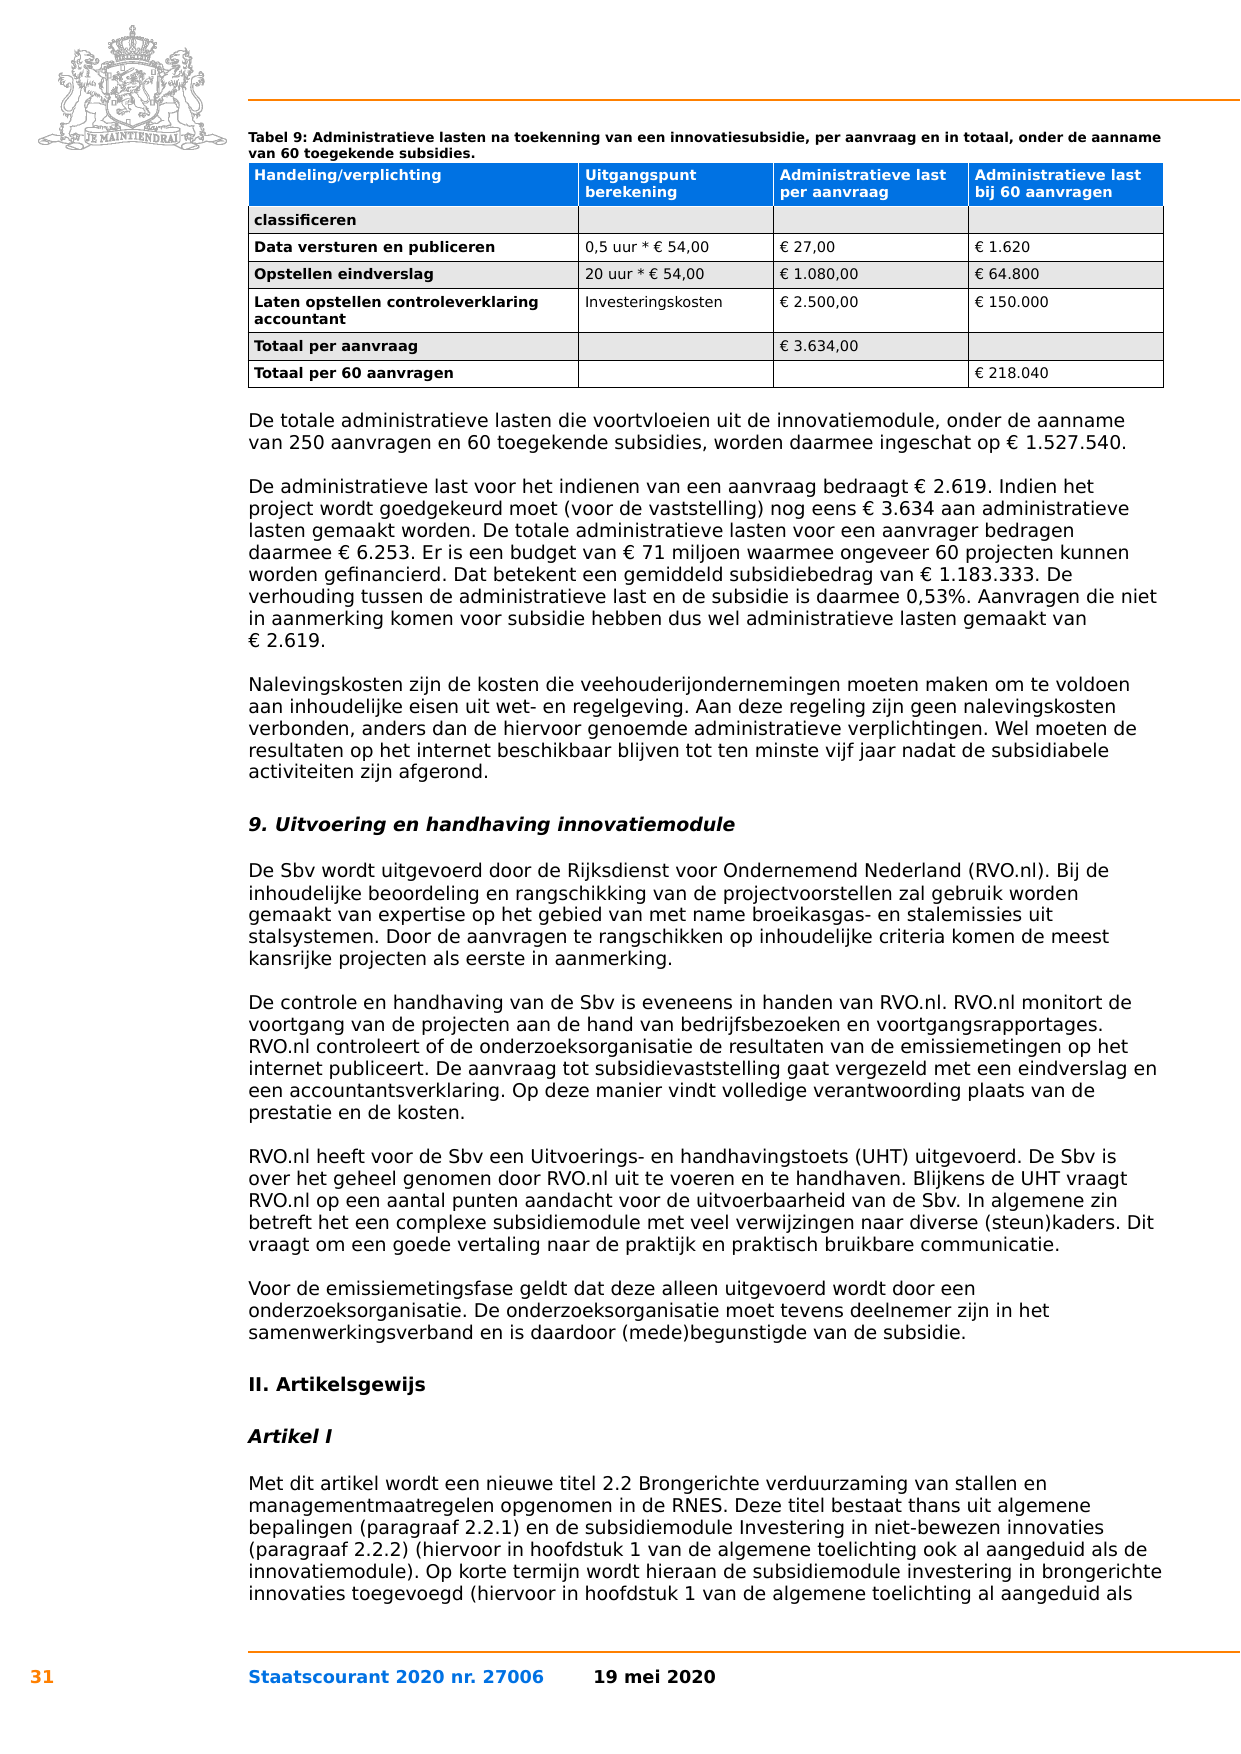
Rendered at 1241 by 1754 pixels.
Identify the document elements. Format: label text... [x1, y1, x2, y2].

text RVO.nl heeft voor de Sbv een Uitvoerings- en handhavingstoets (UHT) uitgevoerd. De Sbv is over het geheel genomen door RVO.nl uit te voeren en te handhaven. Blijkens de UHT vraagt RVO.nl op een aantal punten aandacht voor de uitvoerbaarheid van de Sbv. In algemene zin betreft het een complexe subsidiemodule met veel verwijzingen naar diverse (steun)kaders. Dit vraagt om een goede vertaling naar de praktijk en praktisch bruikbare communicatie. [248, 1146, 1163, 1256]
table_cell € 27,00 [774, 234, 968, 261]
table_cell Uitgangspunt berekening [579, 163, 773, 206]
table_header Tabel 9: Administratieve lasten na toekenning van een innovatiesubsidie, per aanvraag en in totaal, onder de aanname van 60 toegekende subsidies. [248, 130, 1163, 161]
table_cell € 150.000 [969, 289, 1163, 332]
table_cell 0,5 uur * € 54,00 [579, 234, 773, 261]
table_cell [969, 333, 1163, 360]
table_cell [579, 333, 773, 360]
table_cell Opstellen eindverslag [249, 262, 578, 288]
table_cell Handeling/verplichting [249, 163, 578, 206]
table_cell [969, 207, 1163, 233]
table_cell Investeringskosten [579, 289, 773, 332]
table_cell Totaal per aanvraag [249, 333, 578, 360]
subtitle II. Artikelsgewijs [248, 1374, 1163, 1396]
table_cell € 1.620 [969, 234, 1163, 261]
table_cell Totaal per 60 aanvragen [249, 361, 578, 387]
picture [38, 25, 227, 150]
table_cell classificeren [249, 207, 578, 233]
text De controle en handhaving van de Sbv is eveneens in handen van RVO.nl. RVO.nl monitort de voortgang van de projecten aan de hand van bedrijfsbezoeken en voortgangsrapportages. RVO.nl controleert of de onderzoeksorganisatie de resultaten van de emissiemetingen op het internet publiceert. De aanvraag tot subsidievaststelling gaat vergezeld met een eindverslag en een accountantsverklaring. Op deze manier vindt volledige verantwoording plaats van de prestatie en de kosten. [248, 992, 1163, 1124]
table_cell € 64.800 [969, 262, 1163, 288]
text De Sbv wordt uitgevoerd door de Rijksdienst voor Ondernemend Nederland (RVO.nl). Bij de inhoudelijke beoordeling en rangschikking van de projectvoorstellen zal gebruik worden gemaakt van expertise op het gebied van met name broeikasgas- en stalemissies uit stalsystemen. Door de aanvragen te rangschikken op inhoudelijke criteria komen de meest kansrijke projecten als eerste in aanmerking. [248, 860, 1163, 970]
table_cell Administratieve last bij 60 aanvragen [969, 163, 1163, 206]
text De administratieve last voor het indienen van een aanvraag bedraagt € 2.619. Indien het project wordt goedgekeurd moet (voor de vaststelling) nog eens € 3.634 aan administratieve lasten gemaakt worden. De totale administratieve lasten voor een aanvrager bedragen daarmee € 6.253. Er is een budget van € 71 miljoen waarmee ongeveer 60 projecten kunnen worden gefinancierd. Dat betekent een gemiddeld subsidiebedrag van € 1.183.333. De verhouding tussen de administratieve last en de subsidie is daarmee 0,53%. Aanvragen die niet in aanmerking komen voor subsidie hebben dus wel administratieve lasten gemaakt van € 2.619. [248, 476, 1163, 652]
text Met dit artikel wordt een nieuwe titel 2.2 Brongerichte verduurzaming van stallen en managementmaatregelen opgenomen in de RNES. Deze titel bestaat thans uit algemene bepalingen (paragraaf 2.2.1) en de subsidiemodule Investering in niet-bewezen innovaties (paragraaf 2.2.2) (hiervoor in hoofdstuk 1 van de algemene toelichting ook al aangeduid als de innovatiemodule). Op korte termijn wordt hieraan de subsidiemodule investering in brongerichte innovaties toegevoegd (hiervoor in hoofdstuk 1 van de algemene toelichting al aangeduid als [248, 1473, 1163, 1604]
table_cell [579, 361, 773, 387]
text Voor de emissiemetingsfase geldt dat deze alleen uitgevoerd wordt door een onderzoeksorganisatie. De onderzoeksorganisatie moet tevens deelnemer zijn in het samenwerkingsverband en is daardoor (mede)begunstigde van de subsidie. [248, 1278, 1163, 1344]
table_cell Laten opstellen controleverklaring accountant [249, 289, 578, 332]
table_cell [774, 361, 968, 387]
table_cell Administratieve last per aanvraag [774, 163, 968, 206]
table_cell € 1.080,00 [774, 262, 968, 288]
table_cell 20 uur * € 54,00 [579, 262, 773, 288]
table_cell € 2.500,00 [774, 289, 968, 332]
table_cell [774, 207, 968, 233]
table_cell [579, 207, 773, 233]
table_cell Data versturen en publiceren [249, 234, 578, 261]
table_cell € 218.040 [969, 361, 1163, 387]
table_cell € 3.634,00 [774, 333, 968, 360]
text Nalevingskosten zijn de kosten die veehouderijondernemingen moeten maken om te voldoen aan inhoudelijke eisen uit wet- en regelgeving. Aan deze regeling zijn geen nalevingskosten verbonden, anders dan de hiervoor genoemde administratieve verplichtingen. Wel moeten de resultaten op het internet beschikbaar blijven tot ten minste vijf jaar nadat de subsidiabele activiteiten zijn afgerond. [248, 673, 1163, 783]
text De totale administratieve lasten die voortvloeien uit de innovatiemodule, onder de aanname van 250 aanvragen en 60 toegekende subsidies, worden daarmee ingeschat op € 1.527.540. [248, 410, 1163, 454]
subtitle 9. Uitvoering en handhaving innovatiemodule [248, 813, 1163, 835]
subtitle Artikel I [248, 1426, 1163, 1448]
